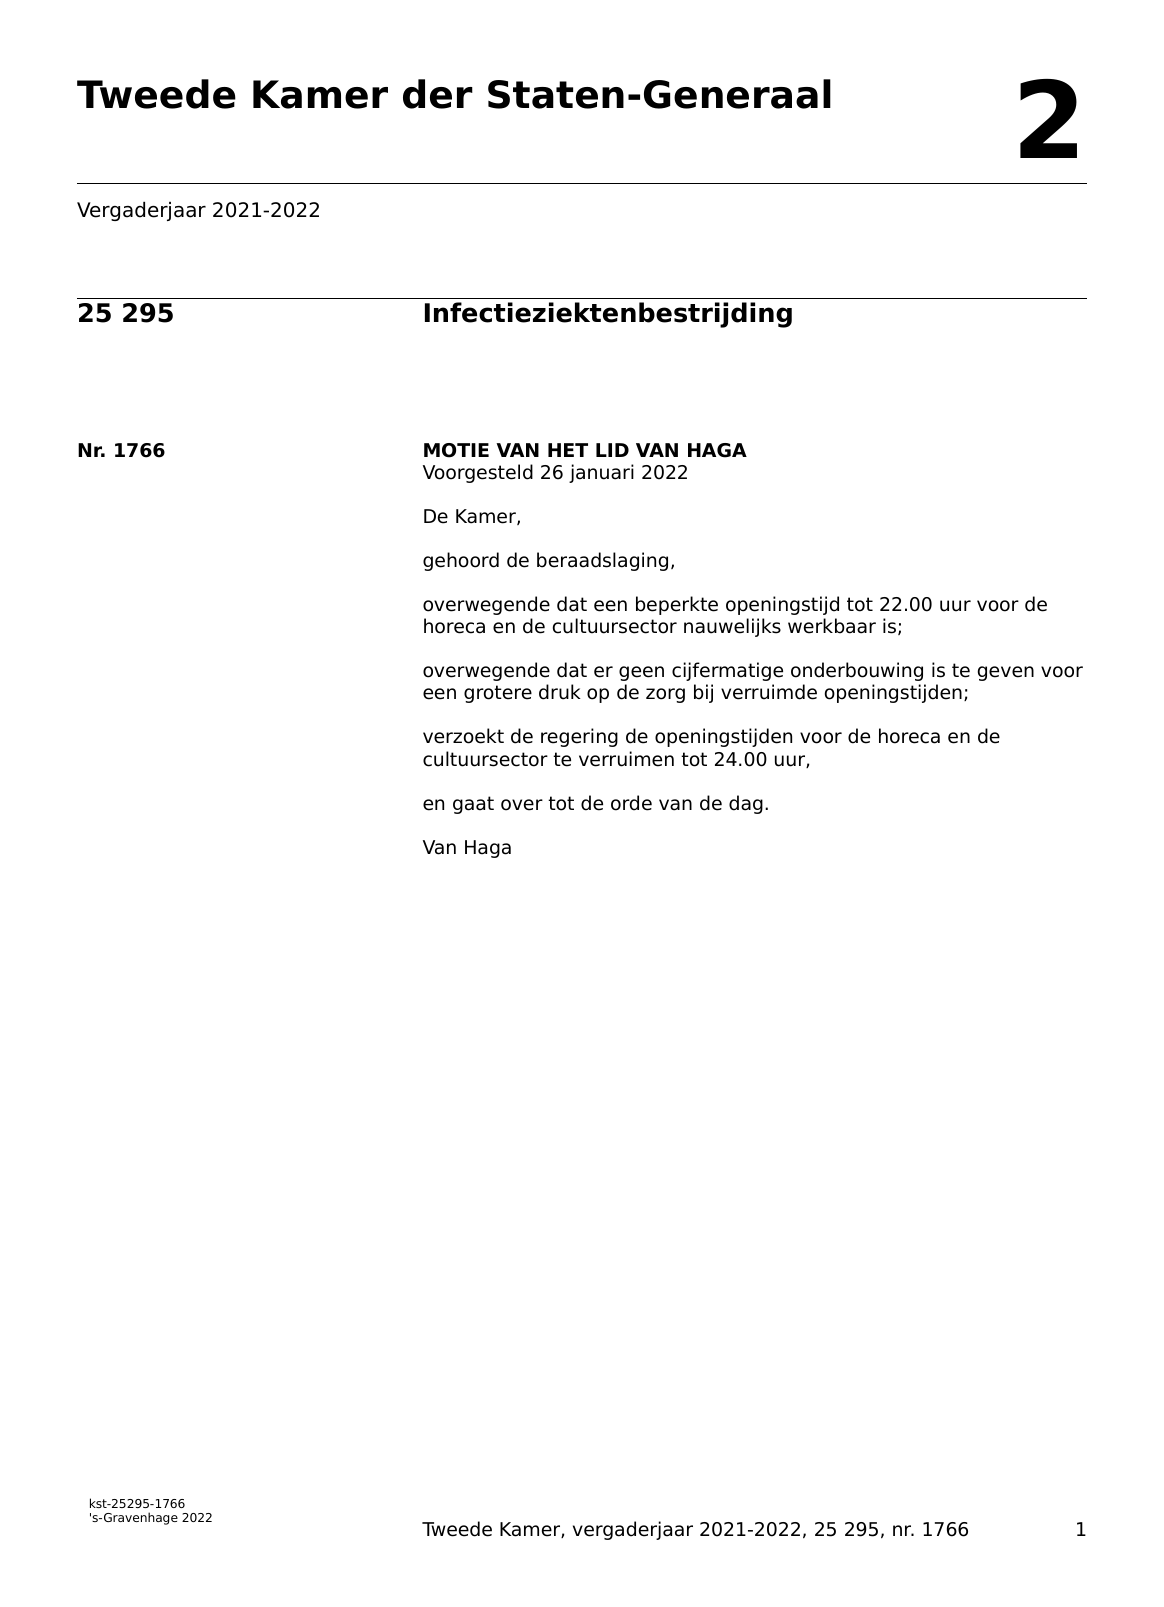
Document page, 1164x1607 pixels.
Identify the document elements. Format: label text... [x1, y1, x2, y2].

subtitle 25 295 Infectieziektenbestrijding [77, 299, 1087, 329]
text kst-25295-1766 [88, 1497, 323, 1511]
text gehoord de beraadslaging, [422, 550, 1087, 572]
text verzoekt de regering de openingstijden voor de horeca en de cultuursector te verruimen tot 24.00 uur, [422, 726, 1087, 770]
text en gaat over tot de orde van de dag. [422, 793, 1087, 814]
text Van Haga [422, 837, 1087, 859]
table_header Tweede Kamer der Staten-Generaal [77, 59, 886, 183]
subtitle Nr. 1766 MOTIE VAN HET LID VAN HAGA [77, 440, 1087, 462]
table_cell Vergaderjaar 2021-2022 [77, 184, 1087, 298]
text Voorgesteld 26 januari 2022 [422, 462, 1087, 484]
text De Kamer, [422, 506, 1087, 528]
text overwegende dat een beperkte openingstijd tot 22.00 uur voor de horeca en de cultuursector nauwelijks werkbaar is; [422, 594, 1087, 638]
text 's-Gravenhage 2022 [88, 1511, 323, 1525]
table_header 2 [886, 59, 1087, 183]
text overwegende dat er geen cijfermatige onderbouwing is te geven voor een grotere druk op de zorg bij verruimde openingstijden; [422, 660, 1087, 704]
